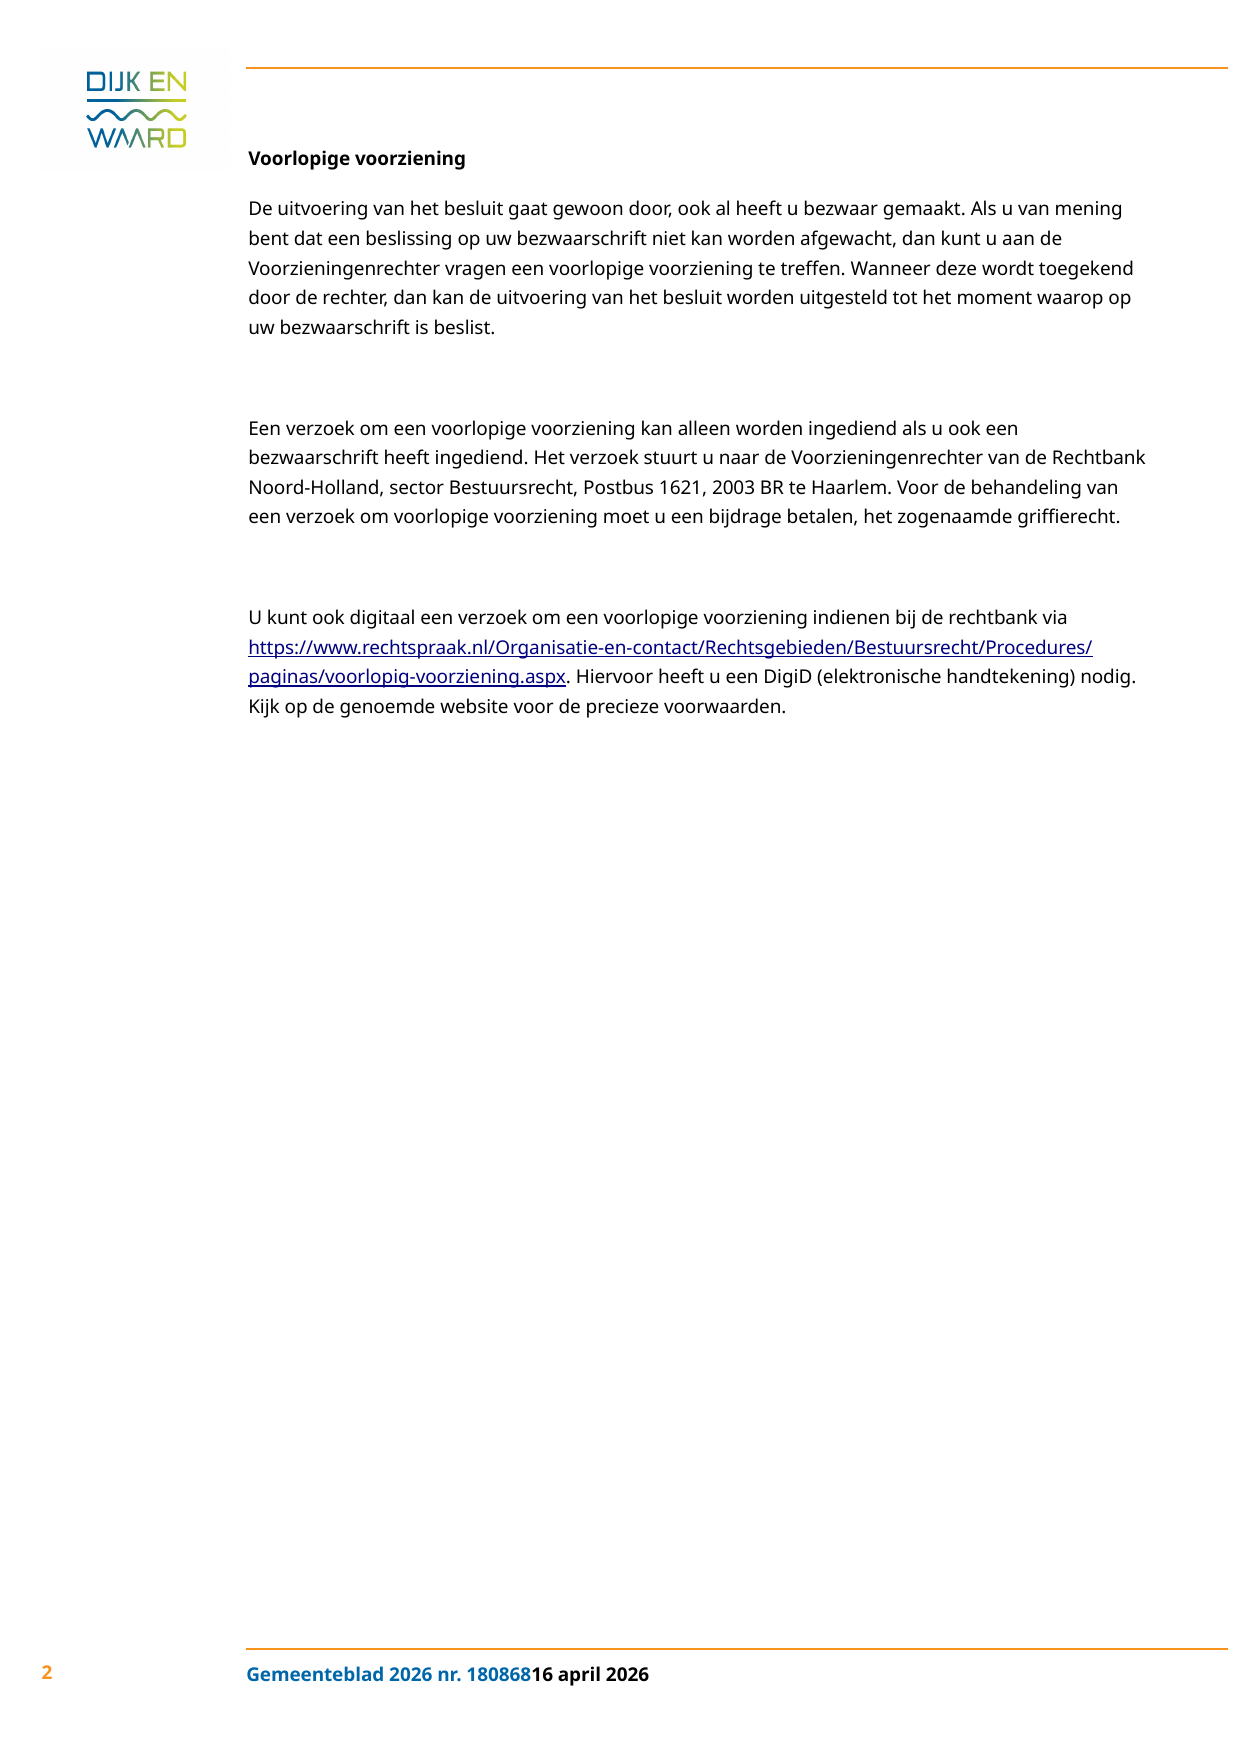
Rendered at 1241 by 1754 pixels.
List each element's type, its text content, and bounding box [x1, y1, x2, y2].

text Voorlopige voorziening [248, 145, 1152, 171]
picture [41, 47, 231, 172]
text U kunt ook digitaal een verzoek om een voorlopige voorziening indienen bij de rechtbank via https://www.rechtspraak.nl/Organisatie-en-contact/Rechtsgebieden/Bestuursrecht/Procedures/paginas/voorlopig-voorziening.aspx. Hiervoor heeft u een DigiD (elektronische handtekening) nodig. Kijk op de genoemde website voor de precieze voorwaarden. [248, 604, 1152, 719]
text Een verzoek om een voorlopige voorziening kan alleen worden ingediend als u ook een bezwaarschrift heeft ingediend. Het verzoek stuurt u naar de Voorzieningenrechter van de Rechtbank Noord-Holland, sector Bestuursrecht, Postbus 1621, 2003 BR te Haarlem. Voor de behandeling van een verzoek om voorlopige voorziening moet u een bijdrage betalen, het zogenaamde griffierecht. [248, 415, 1152, 529]
text De uitvoering van het besluit gaat gewoon door, ook al heeft u bezwaar gemaakt. Als u van mening bent dat een beslissing op uw bezwaarschrift niet kan worden afgewacht, dan kunt u aan de Voorzieningenrechter vragen een voorlopige voorziening te treffen. Wanneer deze wordt toegekend door de rechter, dan kan de uitvoering van het besluit worden uitgesteld tot het moment waarop op uw bezwaarschrift is beslist. [248, 196, 1152, 340]
